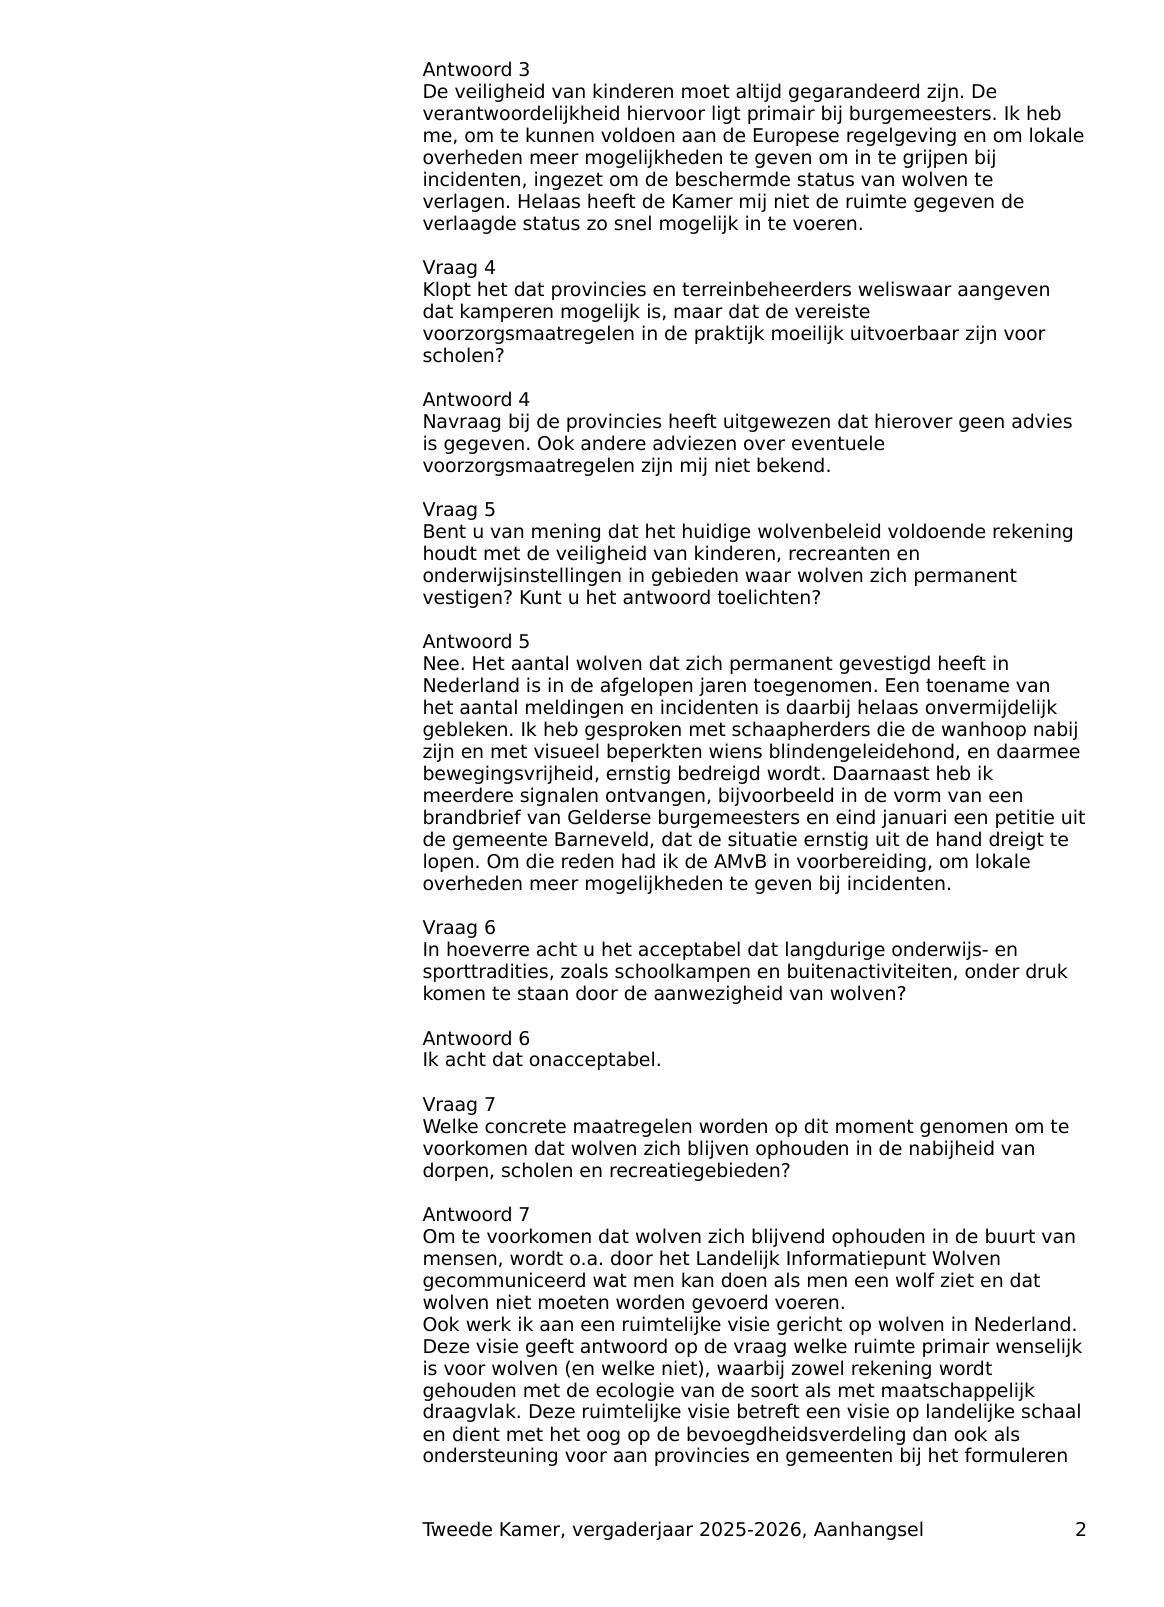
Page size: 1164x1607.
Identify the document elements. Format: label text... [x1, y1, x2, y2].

text Vraag 6 [422, 917, 1087, 939]
text Nee. Het aantal wolven dat zich permanent gevestigd heeft in Nederland is in de afgelopen jaren toegenomen. Een toename van het aantal meldingen en incidenten is daarbij helaas onvermijdelijk gebleken. Ik heb gesproken met schaapherders die de wanhoop nabij zijn en met visueel beperkten wiens blindengeleidehond, en daarmee bewegingsvrijheid, ernstig bedreigd wordt. Daarnaast heb ik meerdere signalen ontvangen, bijvoorbeeld in de vorm van een brandbrief van Gelderse burgemeesters en eind januari een petitie uit de gemeente Barneveld, dat de situatie ernstig uit de hand dreigt te lopen. Om die reden had ik de AMvB in voorbereiding, om lokale overheden meer mogelijkheden te geven bij incidenten. [422, 653, 1087, 895]
text Navraag bij de provincies heeft uitgewezen dat hierover geen advies is gegeven. Ook andere adviezen over eventuele voorzorgsmaatregelen zijn mij niet bekend. [422, 411, 1087, 477]
text Bent u van mening dat het huidige wolvenbeleid voldoende rekening houdt met de veiligheid van kinderen, recreanten en onderwijsinstellingen in gebieden waar wolven zich permanent vestigen? Kunt u het antwoord toelichten? [422, 521, 1087, 609]
text Vraag 5 [422, 499, 1087, 521]
text Om te voorkomen dat wolven zich blijvend ophouden in de buurt van mensen, wordt o.a. door het Landelijk Informatiepunt Wolven gecommuniceerd wat men kan doen als men een wolf ziet en dat wolven niet moeten worden gevoerd voeren. [422, 1226, 1087, 1313]
text Antwoord 3 [422, 59, 1087, 81]
text De veiligheid van kinderen moet altijd gegarandeerd zijn. De verantwoordelijkheid hiervoor ligt primair bij burgemeesters. Ik heb me, om te kunnen voldoen aan de Europese regelgeving en om lokale overheden meer mogelijkheden te geven om in te grijpen bij incidenten, ingezet om de beschermde status van wolven te verlagen. Helaas heeft de Kamer mij niet de ruimte gegeven de verlaagde status zo snel mogelijk in te voeren. [422, 81, 1087, 235]
text Ik acht dat onacceptabel. [422, 1049, 1087, 1071]
text Antwoord 4 [422, 389, 1087, 411]
text Vraag 4 [422, 257, 1087, 279]
text Ook werk ik aan een ruimtelijke visie gericht op wolven in Nederland. Deze visie geeft antwoord op de vraag welke ruimte primair wenselijk is voor wolven (en welke niet), waarbij zowel rekening wordt gehouden met de ecologie van de soort als met maatschappelijk draagvlak. Deze ruimtelijke visie betreft een visie op landelijke schaal en dient met het oog op de bevoegdheidsverdeling dan ook als ondersteuning voor aan provincies en gemeenten bij het formuleren [422, 1313, 1087, 1467]
text Klopt het dat provincies en terreinbeheerders weliswaar aangeven dat kamperen mogelijk is, maar dat de vereiste voorzorgsmaatregelen in de praktijk moeilijk uitvoerbaar zijn voor scholen? [422, 279, 1087, 367]
text Antwoord 5 [422, 631, 1087, 653]
text In hoeverre acht u het acceptabel dat langdurige onderwijs- en sporttradities, zoals schoolkampen en buitenactiviteiten, onder druk komen te staan door de aanwezigheid van wolven? [422, 939, 1087, 1005]
text Antwoord 6 [422, 1027, 1087, 1049]
text Welke concrete maatregelen worden op dit moment genomen om te voorkomen dat wolven zich blijven ophouden in de nabijheid van dorpen, scholen en recreatiegebieden? [422, 1116, 1087, 1181]
text Vraag 7 [422, 1093, 1087, 1116]
text Antwoord 7 [422, 1204, 1087, 1226]
